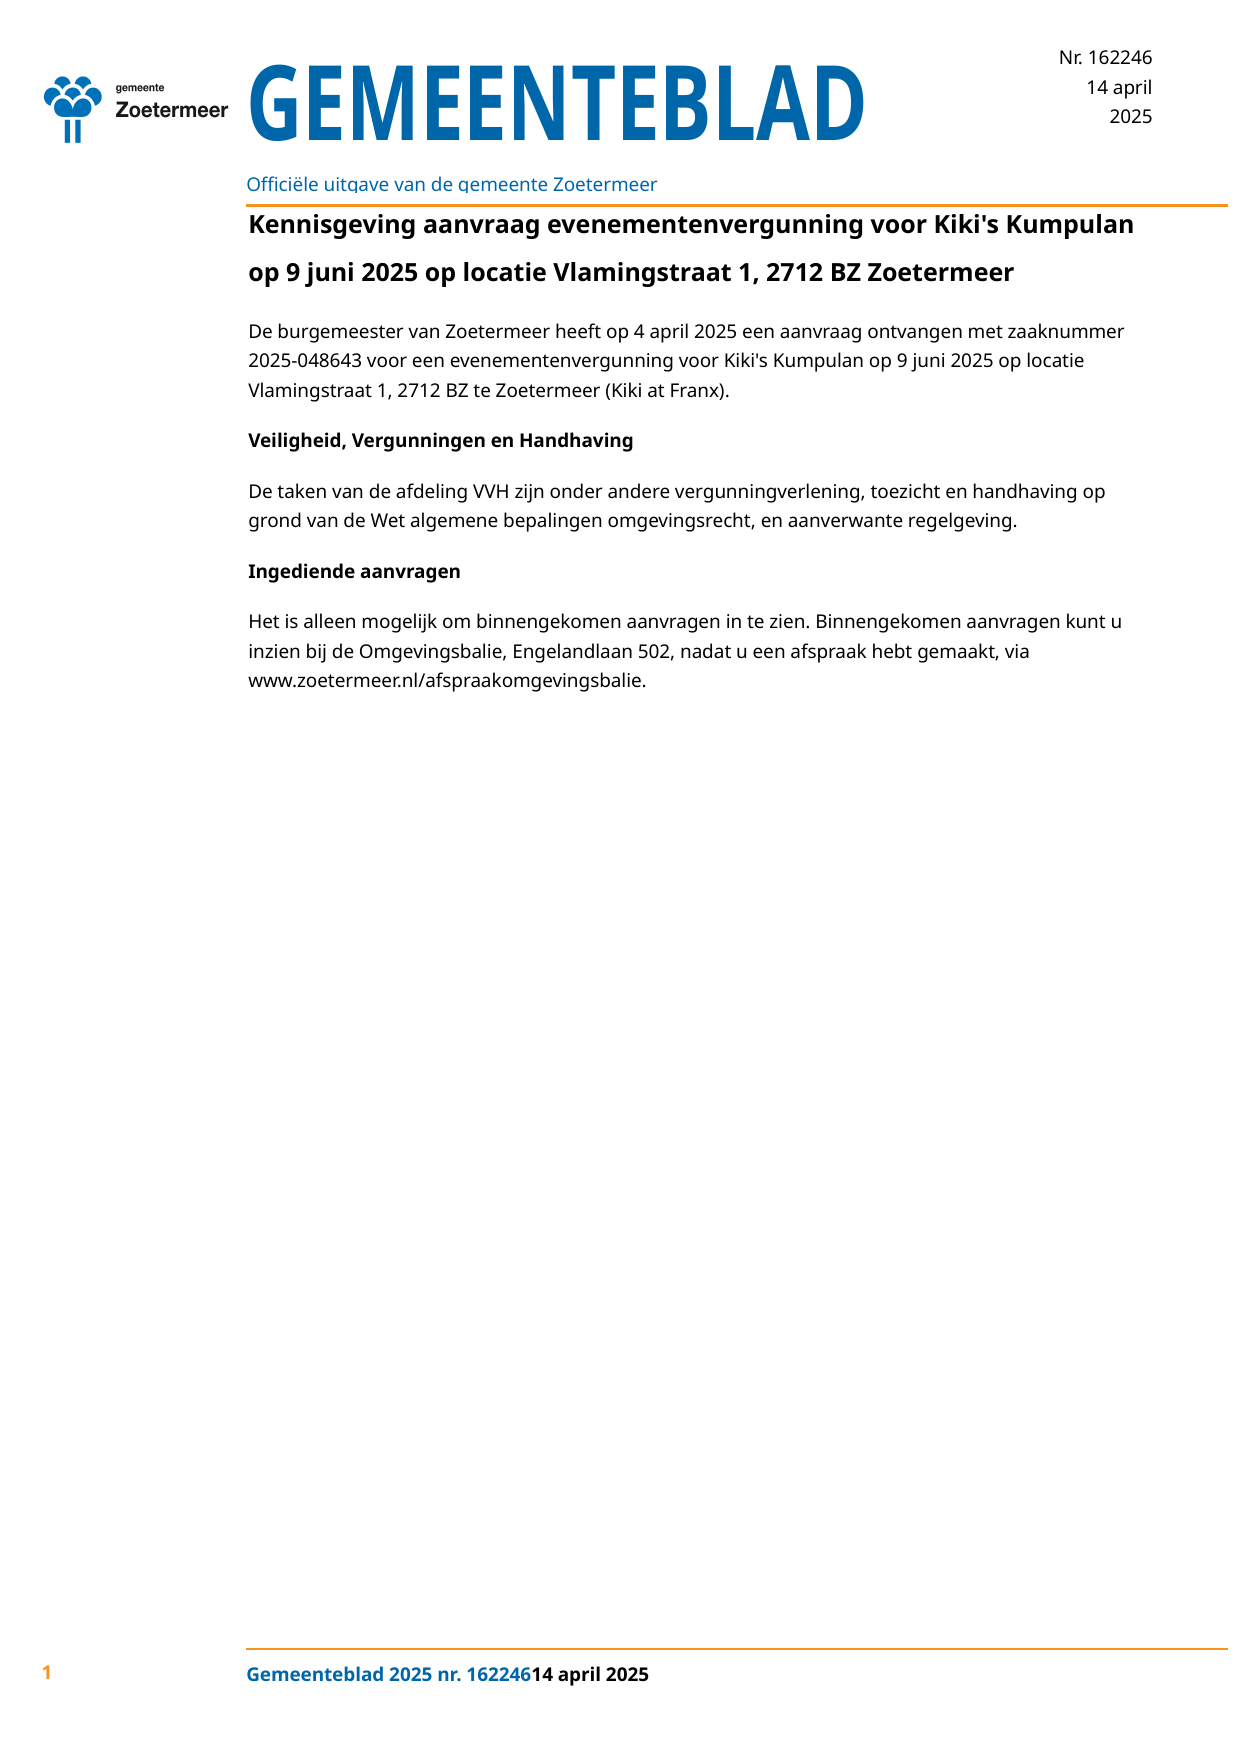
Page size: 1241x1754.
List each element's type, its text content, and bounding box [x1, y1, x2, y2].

text De burgemeester van Zoetermeer heeft op 4 april 2025 een aanvraag ontvangen met zaaknummer 2025-048643 voor een evenementenvergunning voor Kiki's Kumpulan op 9 juni 2025 op locatie Vlamingstraat 1, 2712 BZ te Zoetermeer (Kiki at Franx). [248, 318, 1152, 403]
text Het is alleen mogelijk om binnengekomen aanvragen in te zien. Binnengekomen aanvragen kunt u inzien bij de Omgevingsbalie, Engelandlaan 502, nadat u een afspraak hebt gemaakt, via www.zoetermeer.nl/afspraakomgevingsbalie. [248, 608, 1152, 693]
text Veiligheid, Vergunningen en Handhaving [248, 427, 1152, 453]
text Kennisgeving aanvraag evenementenvergunning voor Kiki's Kumpulan op 9 juni 2025 op locatie Vlamingstraat 1, 2712 BZ Zoetermeer [248, 207, 1152, 288]
picture [41, 47, 231, 172]
text Ingediende aanvragen [248, 558, 1152, 584]
text De taken van de afdeling VVH zijn onder andere vergunningverlening, toezicht en handhaving op grond van de Wet algemene bepalingen omgevingsrecht, en aanverwante regelgeving. [248, 478, 1152, 533]
